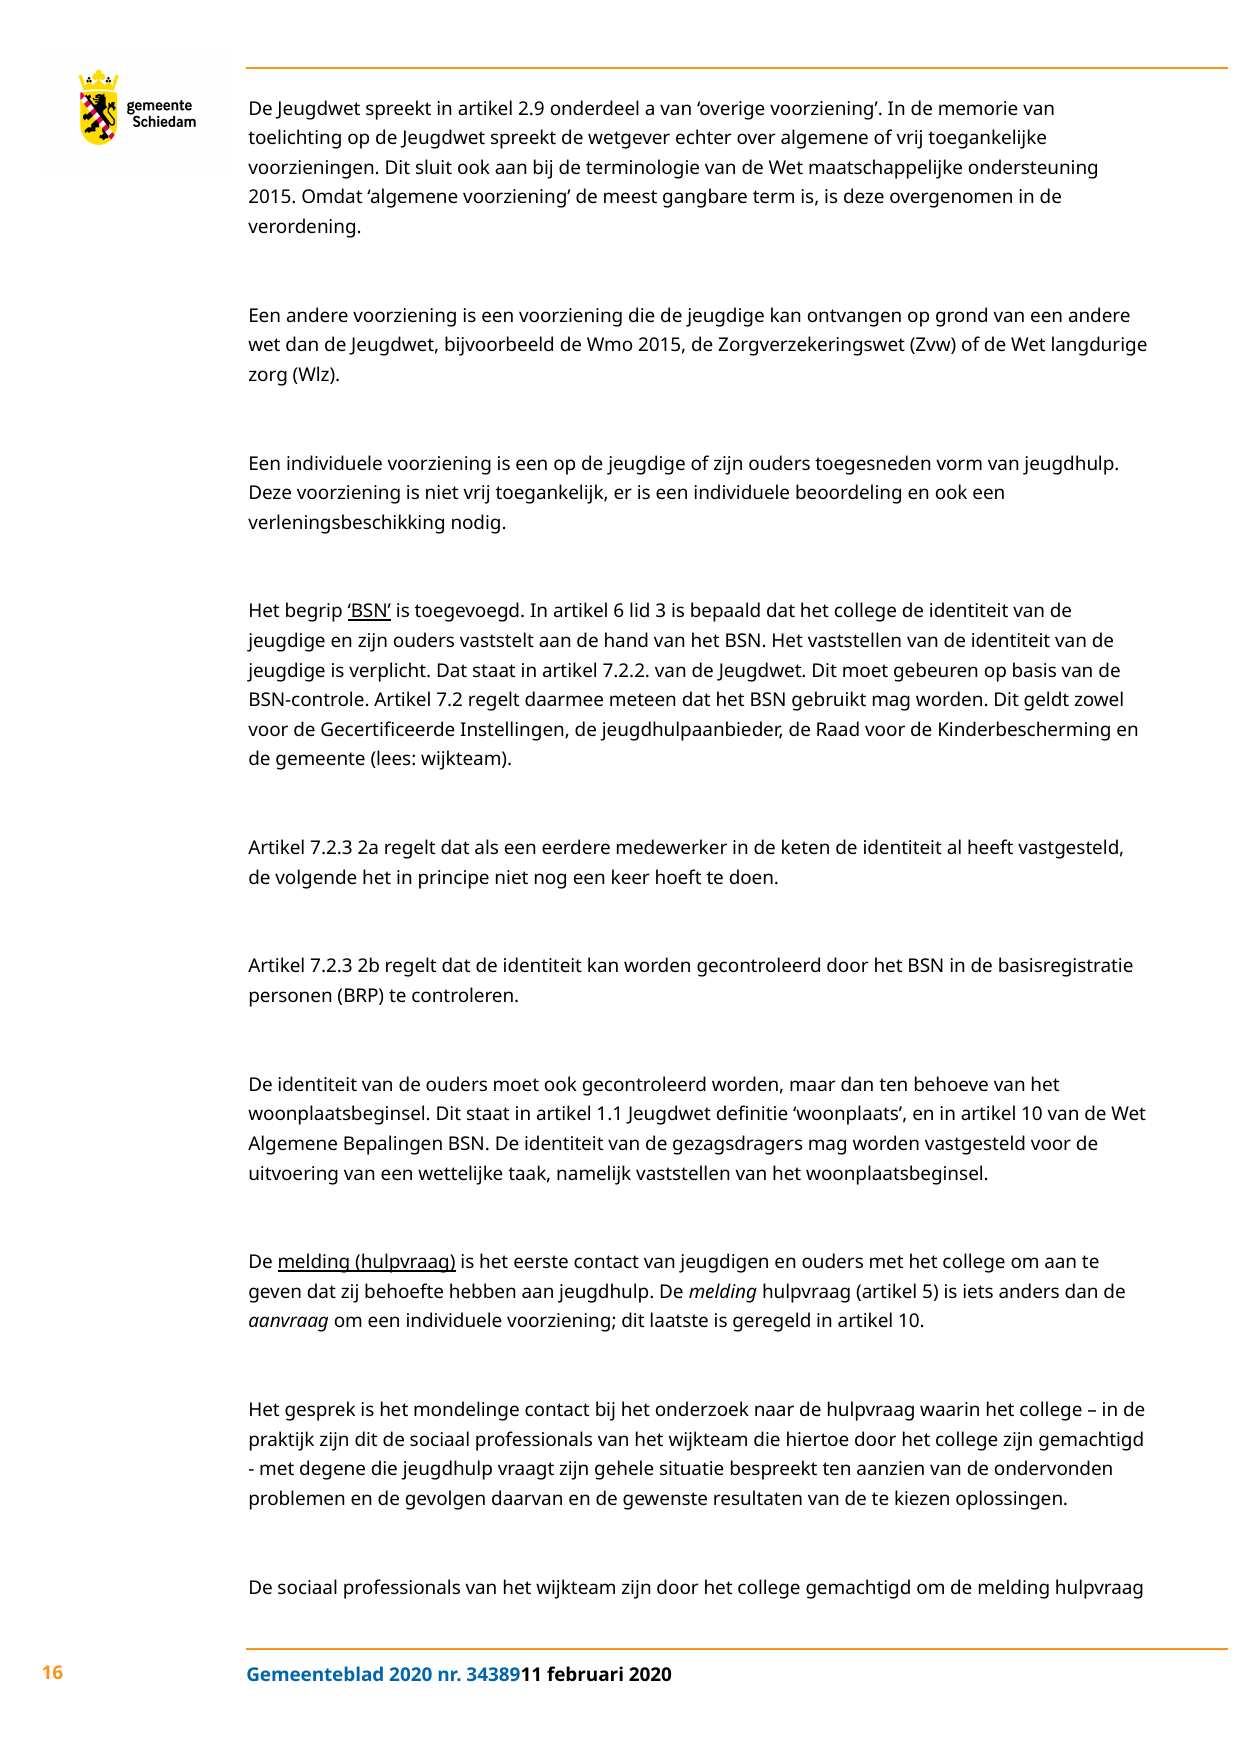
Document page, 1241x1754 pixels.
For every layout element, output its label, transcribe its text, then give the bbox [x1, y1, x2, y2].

text De sociaal professionals van het wijkteam zijn door het college gemachtigd om de melding hulpvraag [248, 1574, 1152, 1600]
text De melding (hulpvraag) is het eerste contact van jeugdigen en ouders met het college om aan te geven dat zij behoefte hebben aan jeugdhulp. De melding hulpvraag (artikel 5) is iets anders dan de aanvraag om een individuele voorziening; dit laatste is geregeld in artikel 10. [248, 1248, 1152, 1333]
text De identiteit van de ouders moet ook gecontroleerd worden, maar dan ten behoeve van het woonplaatsbeginsel. Dit staat in artikel 1.1 Jeugdwet definitie ‘woonplaats’, en in artikel 10 van de Wet Algemene Bepalingen BSN. De identiteit van de gezagsdragers mag worden vastgesteld voor de uitvoering van een wettelijke taak, namelijk vaststellen van het woonplaatsbeginsel. [248, 1071, 1152, 1186]
text Het gesprek is het mondelinge contact bij het onderzoek naar de hulpvraag waarin het college – in de praktijk zijn dit de sociaal professionals van het wijkteam die hiertoe door het college zijn gemachtigd - met degene die jeugdhulp vraagt zijn gehele situatie bespreekt ten aanzien van de ondervonden problemen en de gevolgen daarvan en de gewenste resultaten van de te kiezen oplossingen. [248, 1396, 1152, 1511]
text Artikel 7.2.3 2b regelt dat de identiteit kan worden gecontroleerd door het BSN in de basisregistratie personen (BRP) te controleren. [248, 953, 1152, 1008]
text Een andere voorziening is een voorziening die de jeugdige kan ontvangen op grond van een andere wet dan de Jeugdwet, bijvoorbeeld de Wmo 2015, de Zorgverzekeringswet (Zvw) of de Wet langdurige zorg (Wlz). [248, 302, 1152, 387]
picture [41, 47, 231, 172]
text Een individuele voorziening is een op de jeugdige of zijn ouders toegesneden vorm van jeugdhulp. Deze voorziening is niet vrij toegankelijk, er is een individuele beoordeling en ook een verleningsbeschikking nodig. [248, 450, 1152, 535]
text De Jeugdwet spreekt in artikel 2.9 onderdeel a van ‘overige voorziening’. In de memorie van toelichting op de Jeugdwet spreekt de wetgever echter over algemene of vrij toegankelijke voorzieningen. Dit sluit ook aan bij de terminologie van de Wet maatschappelijke ondersteuning 2015. Omdat ‘algemene voorziening’ de meest gangbare term is, is deze overgenomen in de verordening. [248, 95, 1152, 239]
text Artikel 7.2.3 2a regelt dat als een eerdere medewerker in de keten de identiteit al heeft vastgesteld, de volgende het in principe niet nog een keer hoeft te doen. [248, 834, 1152, 890]
text Het begrip ‘BSN’ is toegevoegd. In artikel 6 lid 3 is bepaald dat het college de identiteit van de jeugdige en zijn ouders vaststelt aan de hand van het BSN. Het vaststellen van de identiteit van de jeugdige is verplicht. Dat staat in artikel 7.2.2. van de Jeugdwet. Dit moet gebeuren op basis van de BSN-controle. Artikel 7.2 regelt daarmee meteen dat het BSN gebruikt mag worden. Dit geldt zowel voor de Gecertificeerde Instellingen, de jeugdhulpaanbieder, de Raad voor de Kinderbescherming en de gemeente (lees: wijkteam). [248, 598, 1152, 771]
